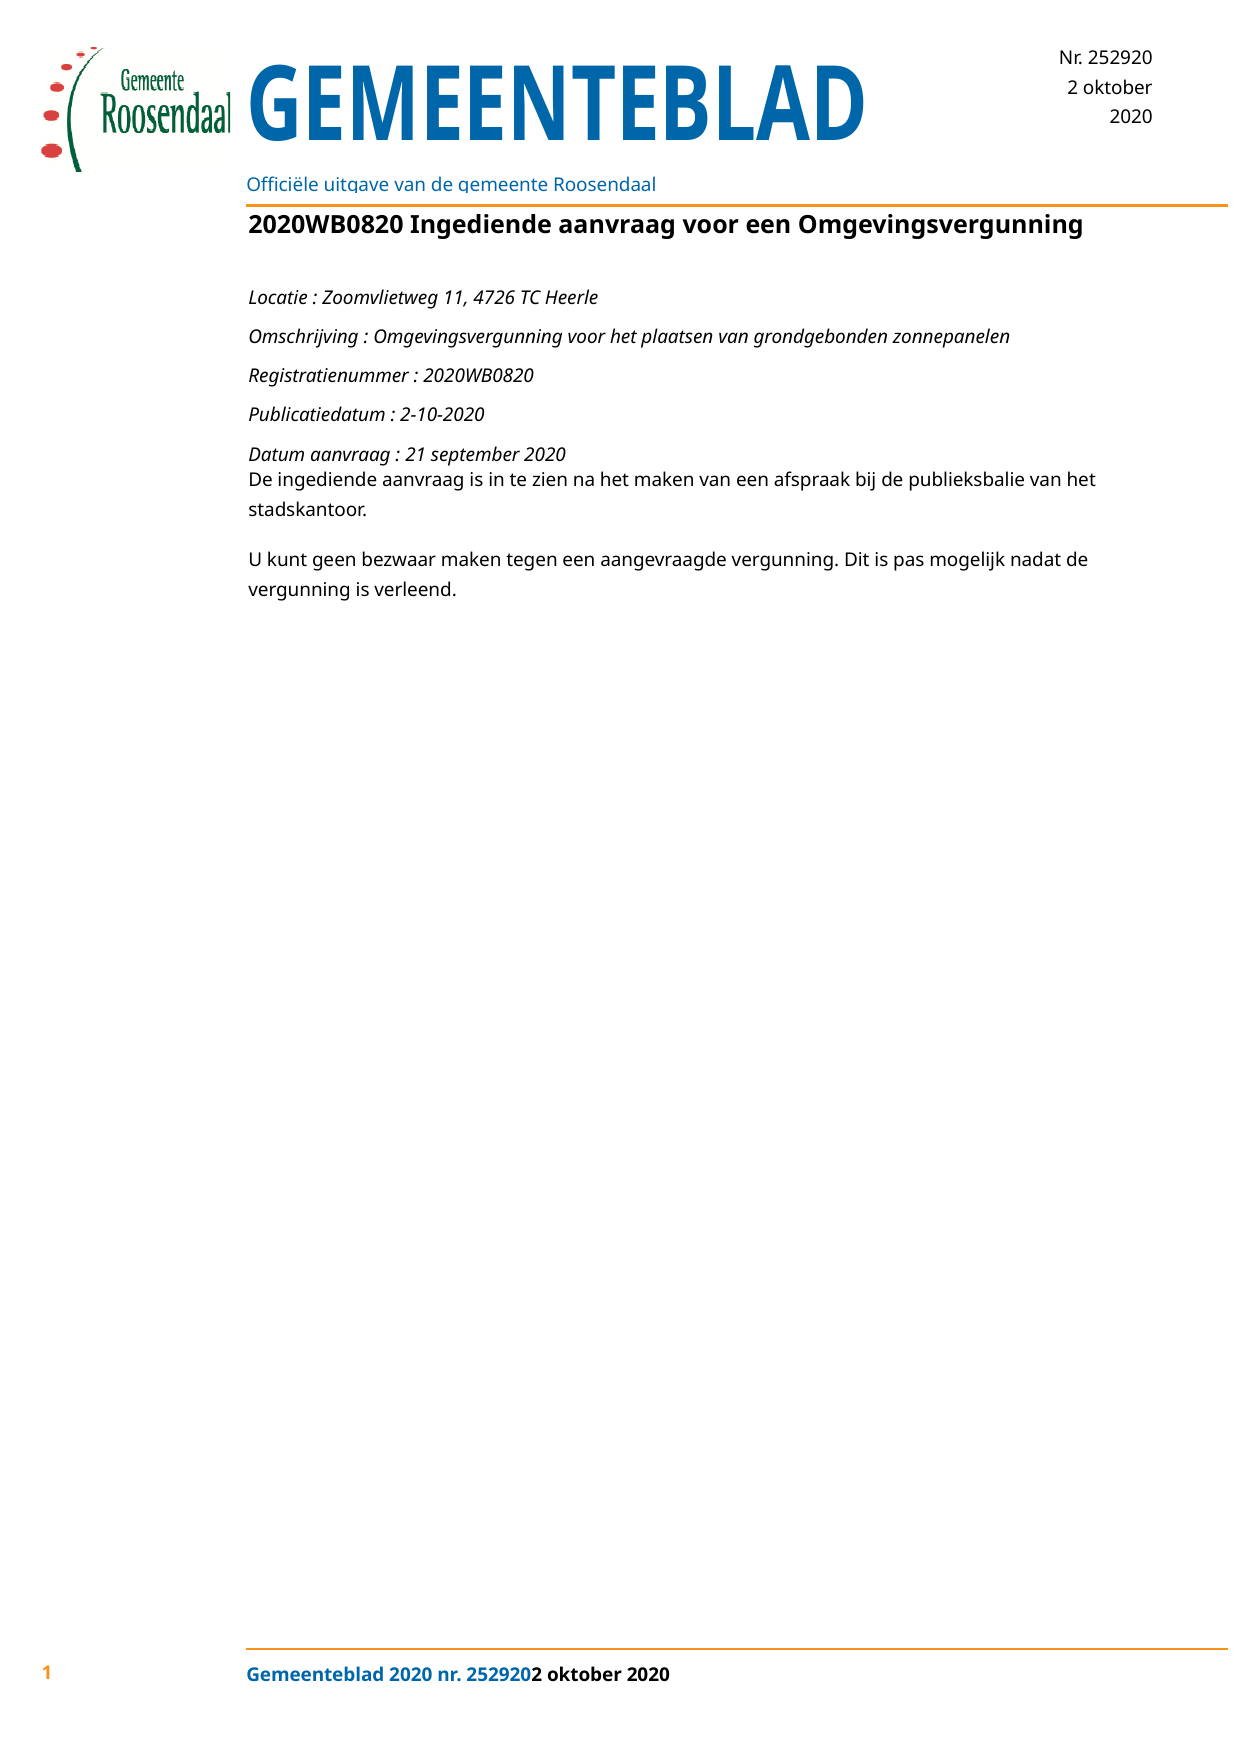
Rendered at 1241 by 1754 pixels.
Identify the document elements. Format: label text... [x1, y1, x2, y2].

picture [41, 47, 231, 172]
text Registratienummer : 2020WB0820 [248, 362, 1152, 388]
text Publicatiedatum : 2-10-2020 [248, 402, 1152, 427]
text Omschrijving : Omgevingsvergunning voor het plaatsen van grondgebonden zonnepanelen [248, 323, 1152, 349]
text De ingediende aanvraag is in te zien na het maken van een afspraak bij de publieksbalie van het stadskantoor. [248, 467, 1152, 522]
text 2020WB0820 Ingediende aanvraag voor een Omgevingsvergunning [248, 207, 1152, 241]
text Locatie : Zoomvlietweg 11, 4726 TC Heerle [248, 284, 1152, 309]
text Datum aanvraag : 21 september 2020 [248, 441, 1152, 467]
text U kunt geen bezwaar maken tegen een aangevraagde vergunning. Dit is pas mogelijk nadat de vergunning is verleend. [248, 547, 1152, 602]
